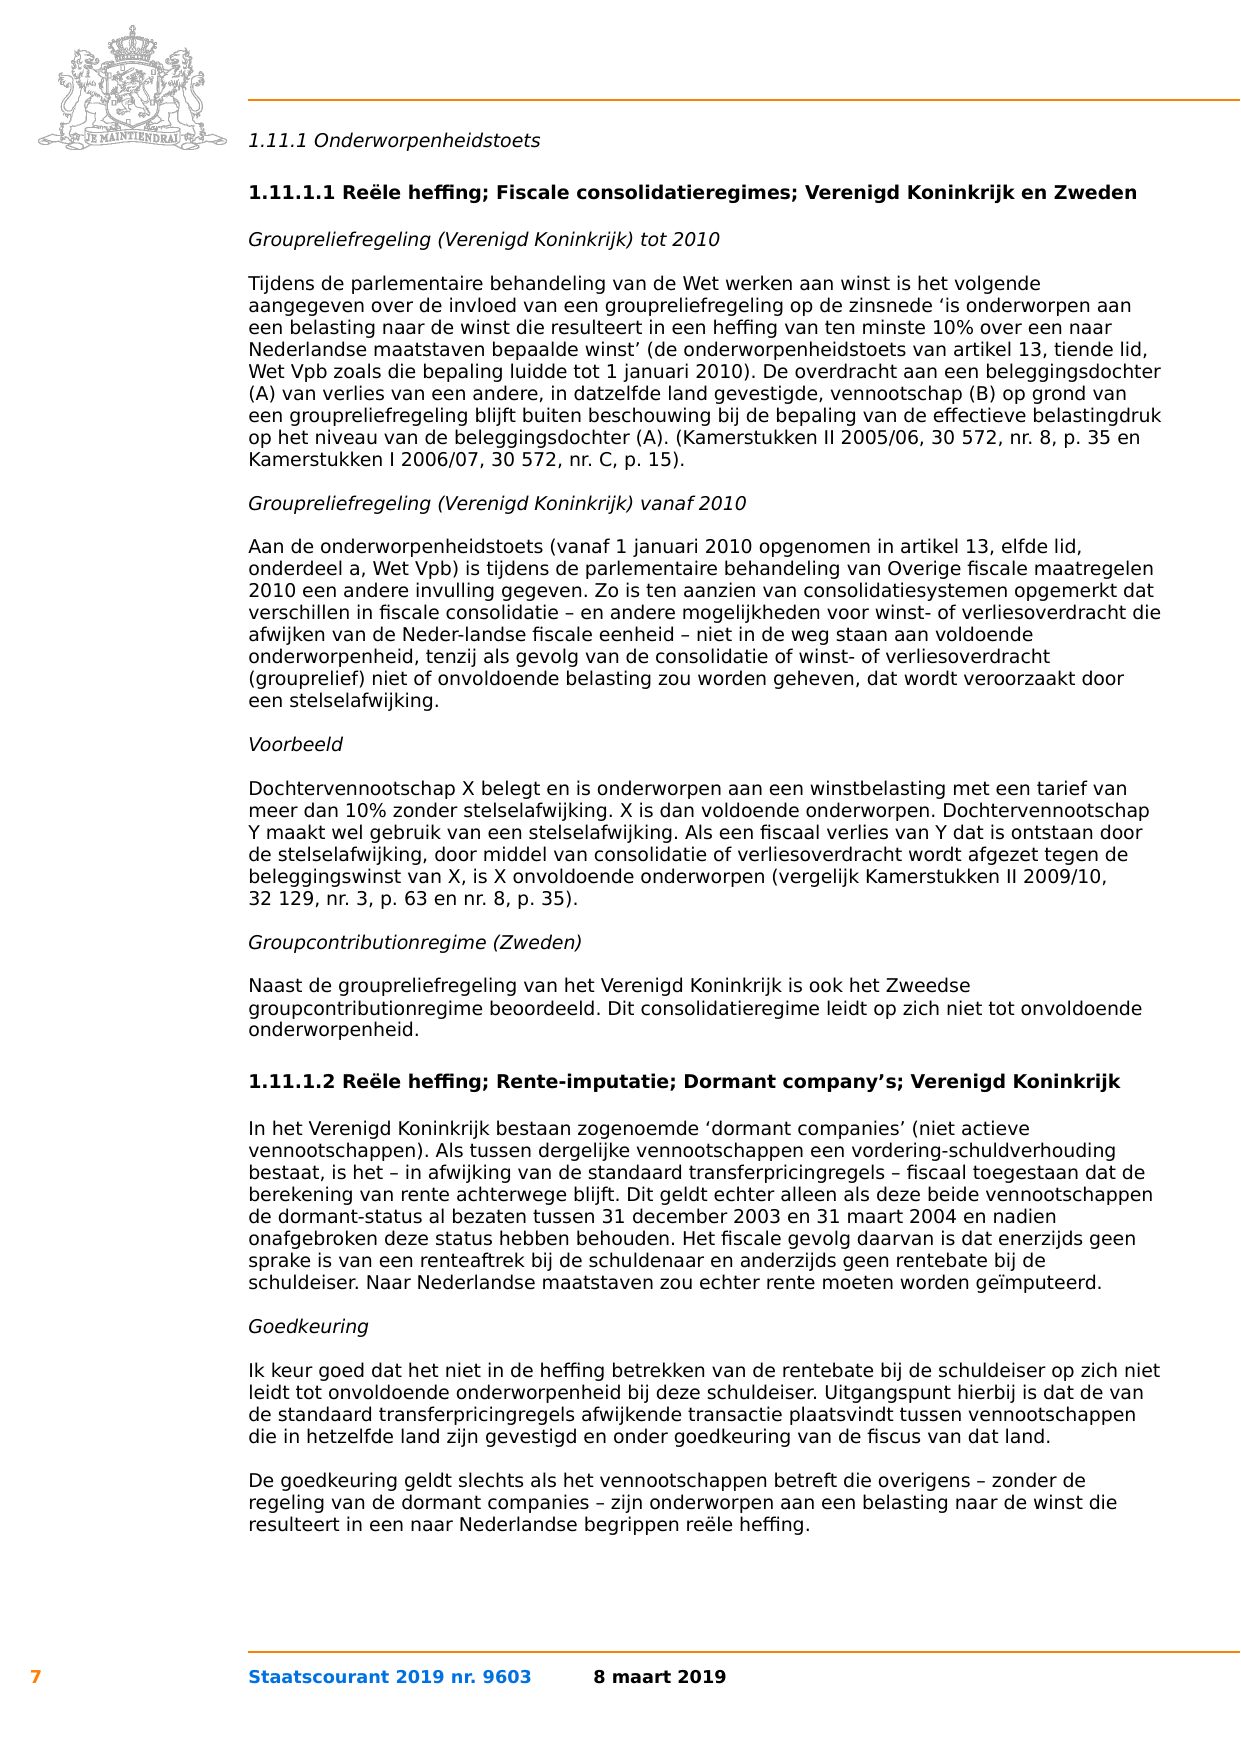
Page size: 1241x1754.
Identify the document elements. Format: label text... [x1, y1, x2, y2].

text Tijdens de parlementaire behandeling van de Wet werken aan winst is het volgende aangegeven over de invloed van een groupreliefregeling op de zinsnede ‘is onderworpen aan een belasting naar de winst die resulteert in een heffing van ten minste 10% over een naar Nederlandse maatstaven bepaalde winst’ (de onderworpenheidstoets van artikel 13, tiende lid, Wet Vpb zoals die bepaling luidde tot 1 januari 2010). De overdracht aan een beleggingsdochter (A) van verlies van een andere, in datzelfde land gevestigde, vennootschap (B) op grond van een groupreliefregeling blijft buiten beschouwing bij de bepaling van de effectieve belastingdruk op het niveau van de beleggingsdochter (A). (Kamerstukken II 2005/06, 30 572, nr. 8, p. 35 en Kamerstukken I 2006/07, 30 572, nr. C, p. 15). [248, 273, 1163, 471]
subtitle Groupcontributionregime (Zweden) [248, 932, 1163, 953]
subtitle Groupreliefregeling (Verenigd Koninkrijk) tot 2010 [248, 229, 1163, 251]
text In het Verenigd Koninkrijk bestaan zogenoemde ‘dormant companies’ (niet actieve vennootschappen). Als tussen dergelijke vennootschappen een vordering-schuldverhouding bestaat, is het – in afwijking van de standaard transferpricingregels – fiscaal toegestaan dat de berekening van rente achterwege blijft. Dit geldt echter alleen als deze beide vennootschappen de dormant-status al bezaten tussen 31 december 2003 en 31 maart 2004 en nadien onafgebroken deze status hebben behouden. Het fiscale gevolg daarvan is dat enerzijds geen sprake is van een renteaftrek bij de schuldenaar en anderzijds geen rentebate bij de schuldeiser. Naar Nederlandse maatstaven zou echter rente moeten worden geïmputeerd. [248, 1118, 1163, 1294]
text Aan de onderworpenheidstoets (vanaf 1 januari 2010 opgenomen in artikel 13, elfde lid, onderdeel a, Wet Vpb) is tijdens de parlementaire behandeling van Overige fiscale maatregelen 2010 een andere invulling gegeven. Zo is ten aanzien van consolidatiesystemen opgemerkt dat verschillen in fiscale consolidatie – en andere mogelijkheden voor winst- of verliesoverdracht die afwijken van de Neder-landse fiscale eenheid – niet in de weg staan aan voldoende onderworpenheid, tenzij als gevolg van de consolidatie of winst- of verliesoverdracht (grouprelief) niet of onvoldoende belasting zou worden geheven, dat wordt veroorzaakt door een stelselafwijking. [248, 536, 1163, 712]
text Naast de groupreliefregeling van het Verenigd Koninkrijk is ook het Zweedse groupcontributionregime beoordeeld. Dit consolidatieregime leidt op zich niet tot onvoldoende onderworpenheid. [248, 975, 1163, 1041]
subtitle Goedkeuring [248, 1316, 1163, 1338]
text De goedkeuring geldt slechts als het vennootschappen betreft die overigens – zonder de regeling van de dormant companies – zijn onderworpen aan een belasting naar de winst die resulteert in een naar Nederlandse begrippen reële heffing. [248, 1470, 1163, 1536]
subtitle 1.11.1.1 Reële heffing; Fiscale consolidatieregimes; Verenigd Koninkrijk en Zweden [248, 182, 1163, 204]
subtitle 1.11.1 Onderworpenheidstoets [248, 130, 1163, 152]
text Ik keur goed dat het niet in de heffing betrekken van de rentebate bij de schuldeiser op zich niet leidt tot onvoldoende onderworpenheid bij deze schuldeiser. Uitgangspunt hierbij is dat de van de standaard transferpricingregels afwijkende transactie plaatsvindt tussen vennootschappen die in hetzelfde land zijn gevestigd en onder goedkeuring van de fiscus van dat land. [248, 1360, 1163, 1448]
subtitle 1.11.1.2 Reële heffing; Rente-imputatie; Dormant company’s; Verenigd Koninkrijk [248, 1071, 1163, 1093]
subtitle Groupreliefregeling (Verenigd Koninkrijk) vanaf 2010 [248, 492, 1163, 514]
text Dochtervennootschap X belegt en is onderworpen aan een winstbelasting met een tarief van meer dan 10% zonder stelselafwijking. X is dan voldoende onderworpen. Dochtervennootschap Y maakt wel gebruik van een stelselafwijking. Als een fiscaal verlies van Y dat is ontstaan door de stelselafwijking, door middel van consolidatie of verliesoverdracht wordt afgezet tegen de beleggingswinst van X, is X onvoldoende onderworpen (vergelijk Kamerstukken II 2009/10, 32 129, nr. 3, p. 63 en nr. 8, p. 35). [248, 778, 1163, 910]
picture [38, 25, 227, 150]
subtitle Voorbeeld [248, 734, 1163, 756]
